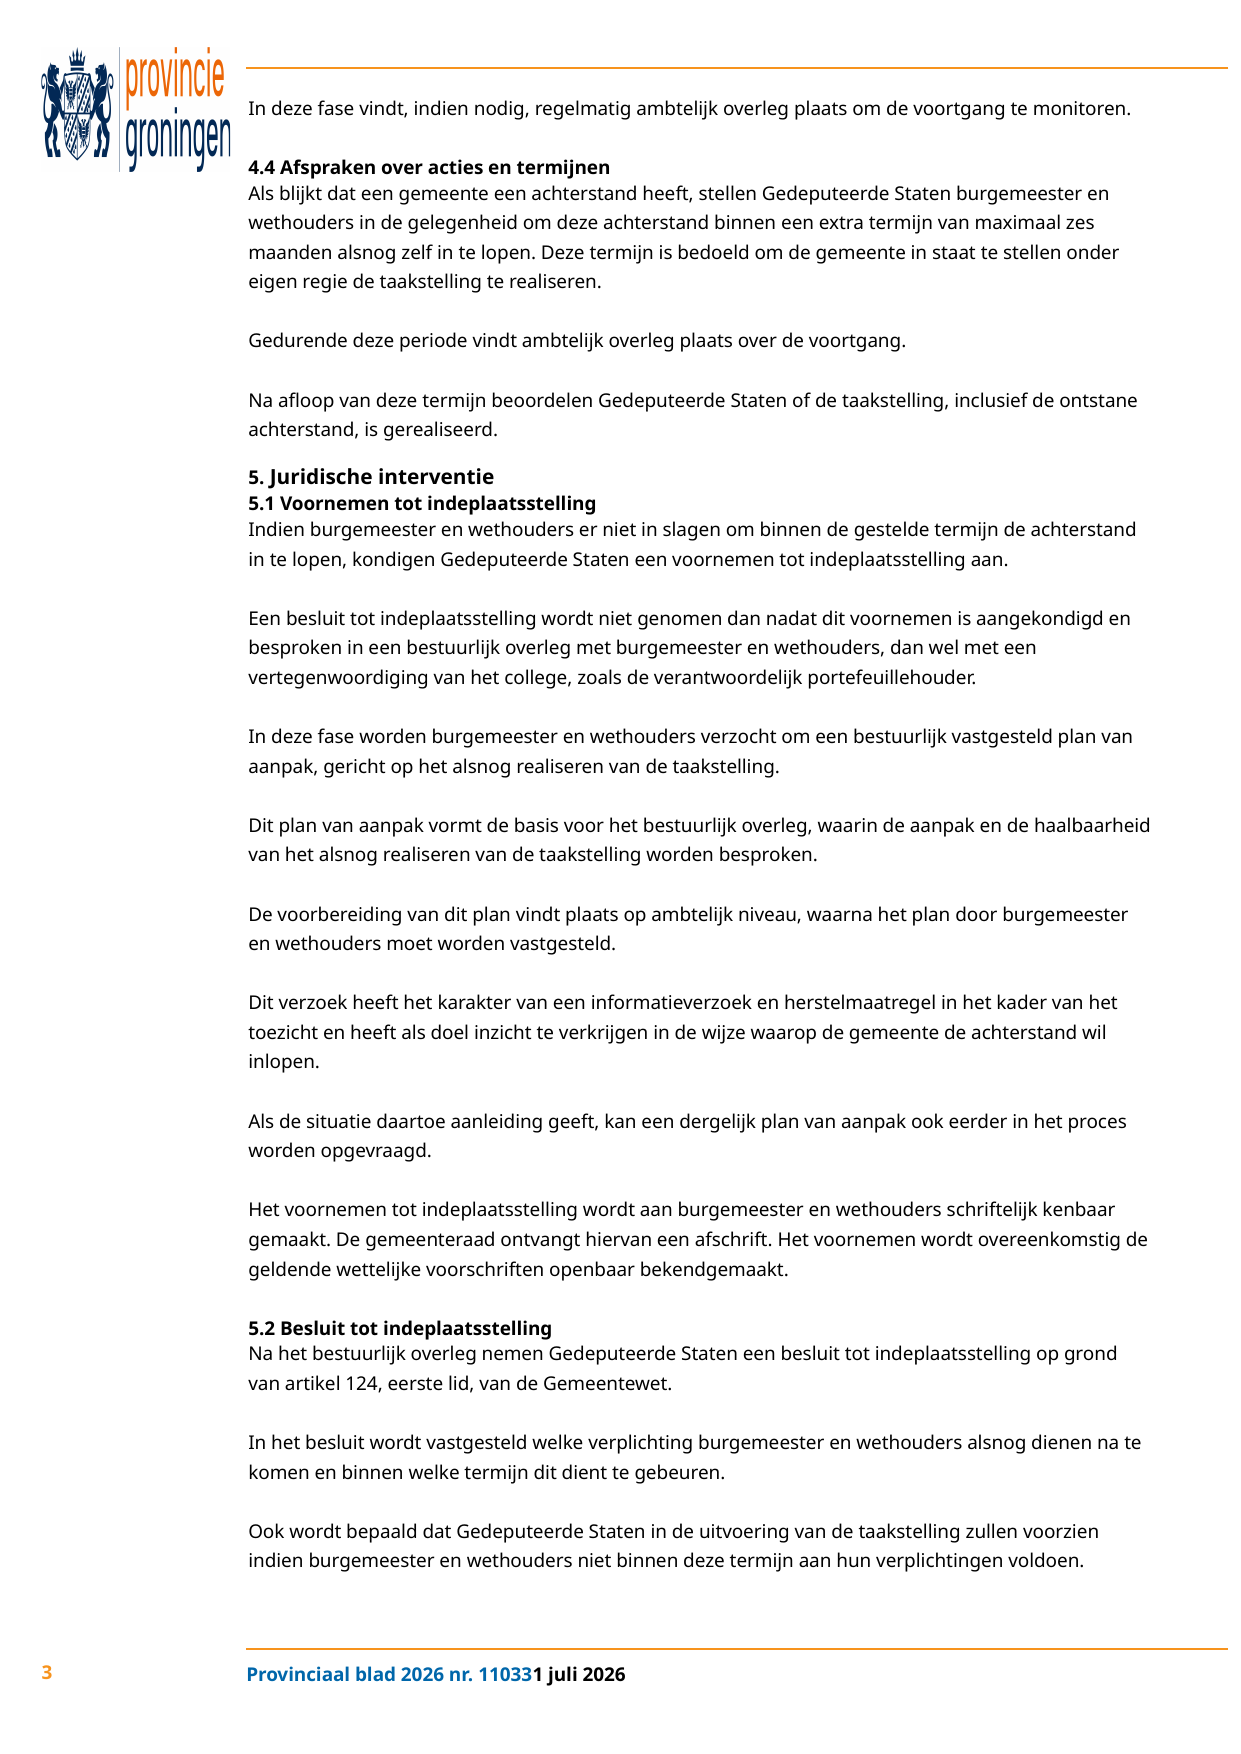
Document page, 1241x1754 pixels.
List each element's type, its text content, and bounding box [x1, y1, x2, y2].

text Na het bestuurlijk overleg nemen Gedeputeerde Staten een besluit tot indeplaatsstelling op grond van artikel 124, eerste lid, van de Gemeentewet. [248, 1341, 1152, 1396]
text Dit verzoek heeft het karakter van een informatieverzoek en herstelmaatregel in het kader van het toezicht en heeft als doel inzicht te verkrijgen in de wijze waarop de gemeente de achterstand wil inlopen. [248, 989, 1152, 1074]
text Na afloop van deze termijn beoordelen Gedeputeerde Staten of de taakstelling, inclusief de ontstane achterstand, is gerealiseerd. [248, 387, 1152, 442]
text 5.1 Voornemen tot indeplaatsstelling [248, 490, 1152, 516]
text In deze fase vindt, indien nodig, regelmatig ambtelijk overleg plaats om de voortgang te monitoren. [248, 95, 1152, 121]
text In deze fase worden burgemeester en wethouders verzocht om een bestuurlijk vastgesteld plan van aanpak, gericht op het alsnog realiseren van de taakstelling. [248, 723, 1152, 778]
text De voorbereiding van dit plan vindt plaats op ambtelijk niveau, waarna het plan door burgemeester en wethouders moet worden vastgesteld. [248, 901, 1152, 956]
text Als blijkt dat een gemeente een achterstand heeft, stellen Gedeputeerde Staten burgemeester en wethouders in de gelegenheid om deze achterstand binnen een extra termijn van maximaal zes maanden alsnog zelf in te lopen. Deze termijn is bedoeld om de gemeente in staat te stellen onder eigen regie de taakstelling te realiseren. [248, 180, 1152, 294]
text Als de situatie daartoe aanleiding geeft, kan een dergelijk plan van aanpak ook eerder in het proces worden opgevraagd. [248, 1108, 1152, 1163]
text Het voornemen tot indeplaatsstelling wordt aan burgemeester en wethouders schriftelijk kenbaar gemaakt. De gemeenteraad ontvangt hiervan een afschrift. Het voornemen wordt overeenkomstig de geldende wettelijke voorschriften openbaar bekendgemaakt. [248, 1197, 1152, 1281]
text 4.4 Afspraken over acties en termijnen [248, 154, 1152, 180]
text Ook wordt bepaald dat Gedeputeerde Staten in de uitvoering van de taakstelling zullen voorzien indien burgemeester en wethouders niet binnen deze termijn aan hun verplichtingen voldoen. [248, 1518, 1152, 1573]
text Een besluit tot indeplaatsstelling wordt niet genomen dan nadat dit voornemen is aangekondigd en besproken in een bestuurlijk overleg met burgemeester en wethouders, dan wel met een vertegenwoordiging van het college, zoals de verantwoordelijk portefeuillehouder. [248, 605, 1152, 690]
picture [41, 47, 231, 172]
text Dit plan van aanpak vormt de basis voor het bestuurlijk overleg, waarin de aanpak en de haalbaarheid van het alsnog realiseren van de taakstelling worden besproken. [248, 812, 1152, 867]
text Indien burgemeester en wethouders er niet in slagen om binnen de gestelde termijn de achterstand in te lopen, kondigen Gedeputeerde Staten een voornemen tot indeplaatsstelling aan. [248, 516, 1152, 571]
text Gedurende deze periode vindt ambtelijk overleg plaats over de voortgang. [248, 328, 1152, 353]
text 5. Juridische interventie [248, 462, 1152, 490]
text 5.2 Besluit tot indeplaatsstelling [248, 1315, 1152, 1341]
text In het besluit wordt vastgesteld welke verplichting burgemeester en wethouders alsnog dienen na te komen en binnen welke termijn dit dient te gebeuren. [248, 1429, 1152, 1485]
